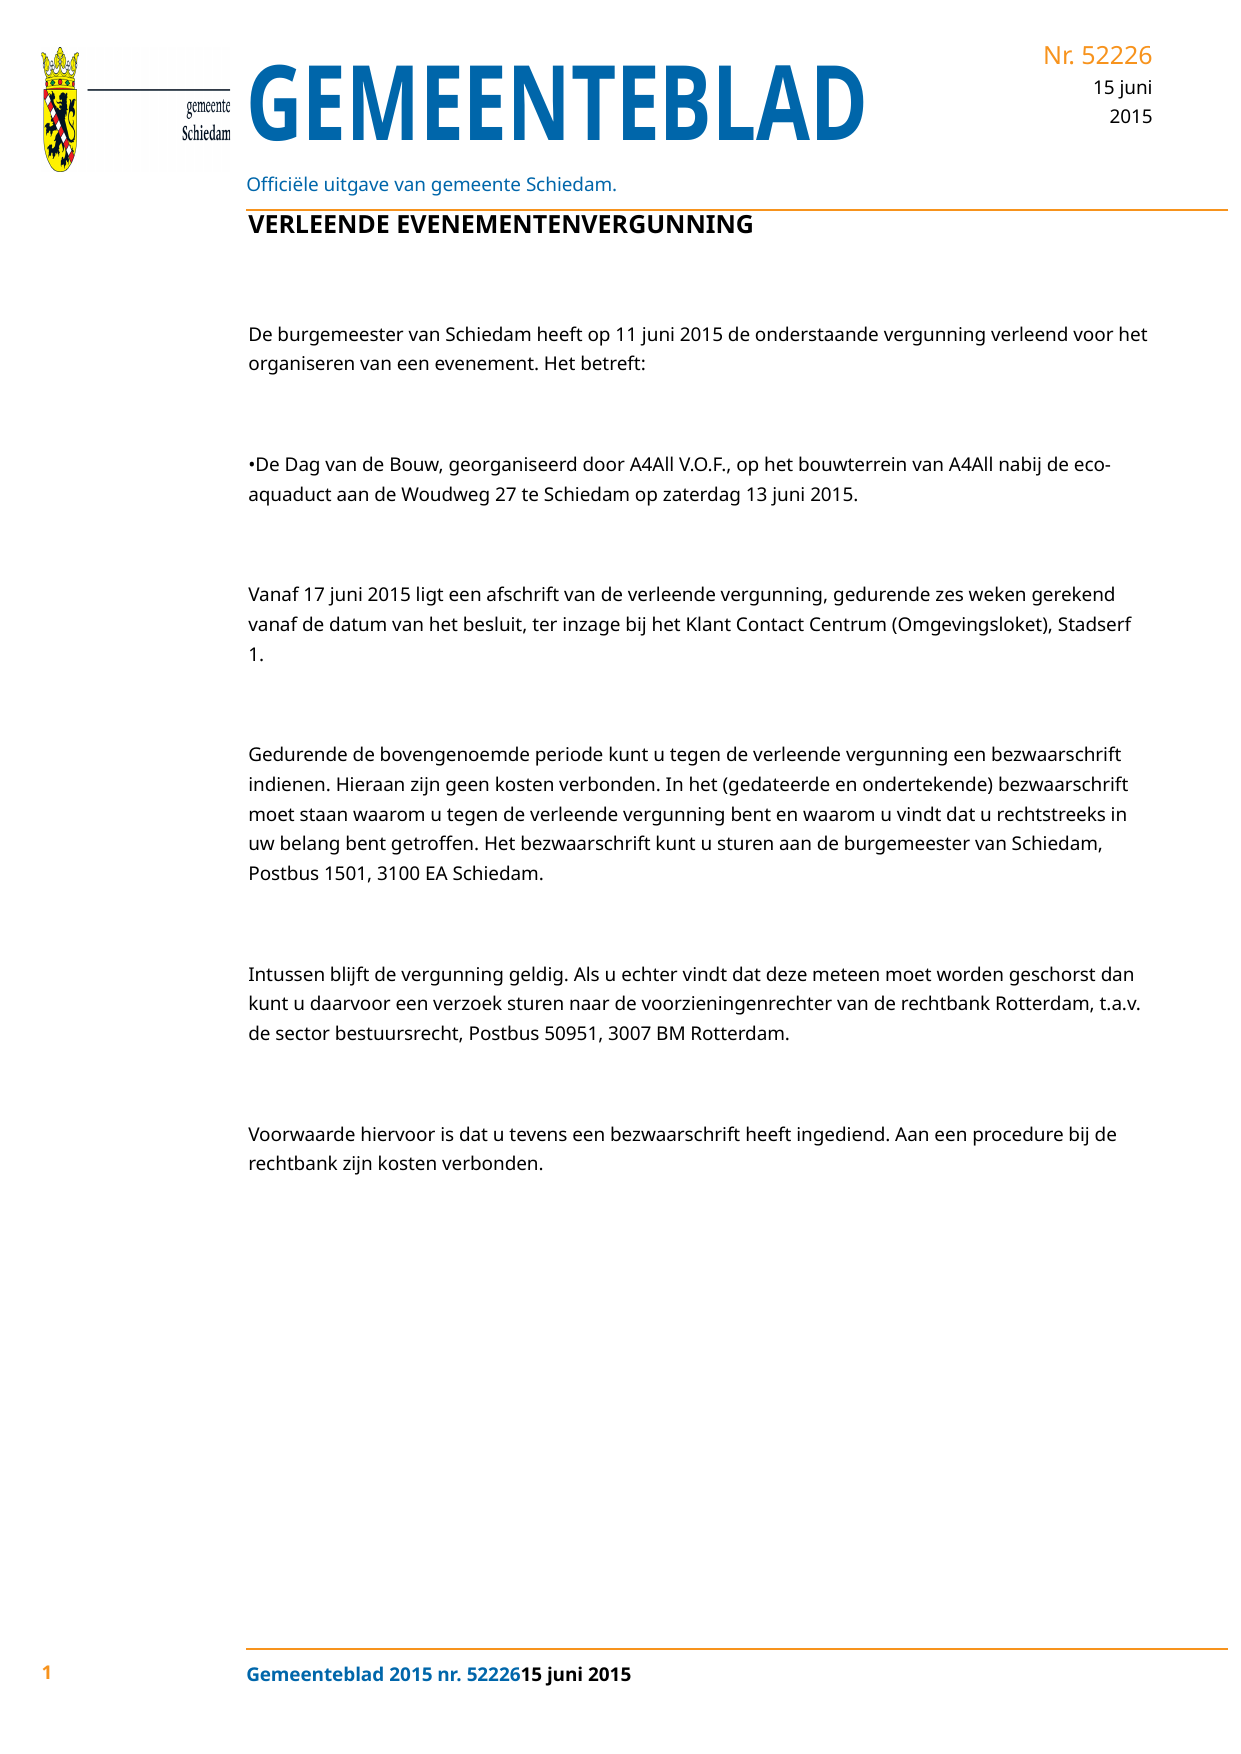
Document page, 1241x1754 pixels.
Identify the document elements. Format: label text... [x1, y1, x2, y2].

picture [41, 47, 231, 172]
text Intussen blijft de vergunning geldig. Als u echter vindt dat deze meteen moet worden geschorst dan kunt u daarvoor een verzoek sturen naar de voorzieningenrechter van de rechtbank Rotterdam, t.a.v. de sector bestuursrecht, Postbus 50951, 3007 BM Rotterdam. [248, 961, 1152, 1046]
text Voorwaarde hiervoor is dat u tevens een bezwaarschrift heeft ingediend. Aan een procedure bij de rechtbank zijn kosten verbonden. [248, 1121, 1152, 1176]
text De burgemeester van Schiedam heeft op 11 juni 2015 de onderstaande vergunning verleend voor het organiseren van een evenement. Het betreft: [248, 321, 1152, 376]
text Vanaf 17 juni 2015 ligt een afschrift van de verleende vergunning, gedurende zes weken gerekend vanaf de datum van het besluit, ter inzage bij het Klant Contact Centrum (Omgevingsloket), Stadserf 1. [248, 582, 1152, 666]
text VERLEENDE EVENEMENTENVERGUNNING [248, 211, 1152, 241]
text •De Dag van de Bouw, georganiseerd door A4All V.O.F., op het bouwterrein van A4All nabij de eco-aquaduct aan de Woudweg 27 te Schiedam op zaterdag 13 juni 2015. [248, 451, 1152, 506]
text Gedurende de bovengenoemde periode kunt u tegen de verleende vergunning een bezwaarschrift indienen. Hieraan zijn geen kosten verbonden. In het (gedateerde en ondertekende) bezwaarschrift moet staan waarom u tegen de verleende vergunning bent en waarom u vindt dat u rechtstreeks in uw belang bent getroffen. Het bezwaarschrift kunt u sturen aan de burgemeester van Schiedam, Postbus 1501, 3100 EA Schiedam. [248, 742, 1152, 886]
